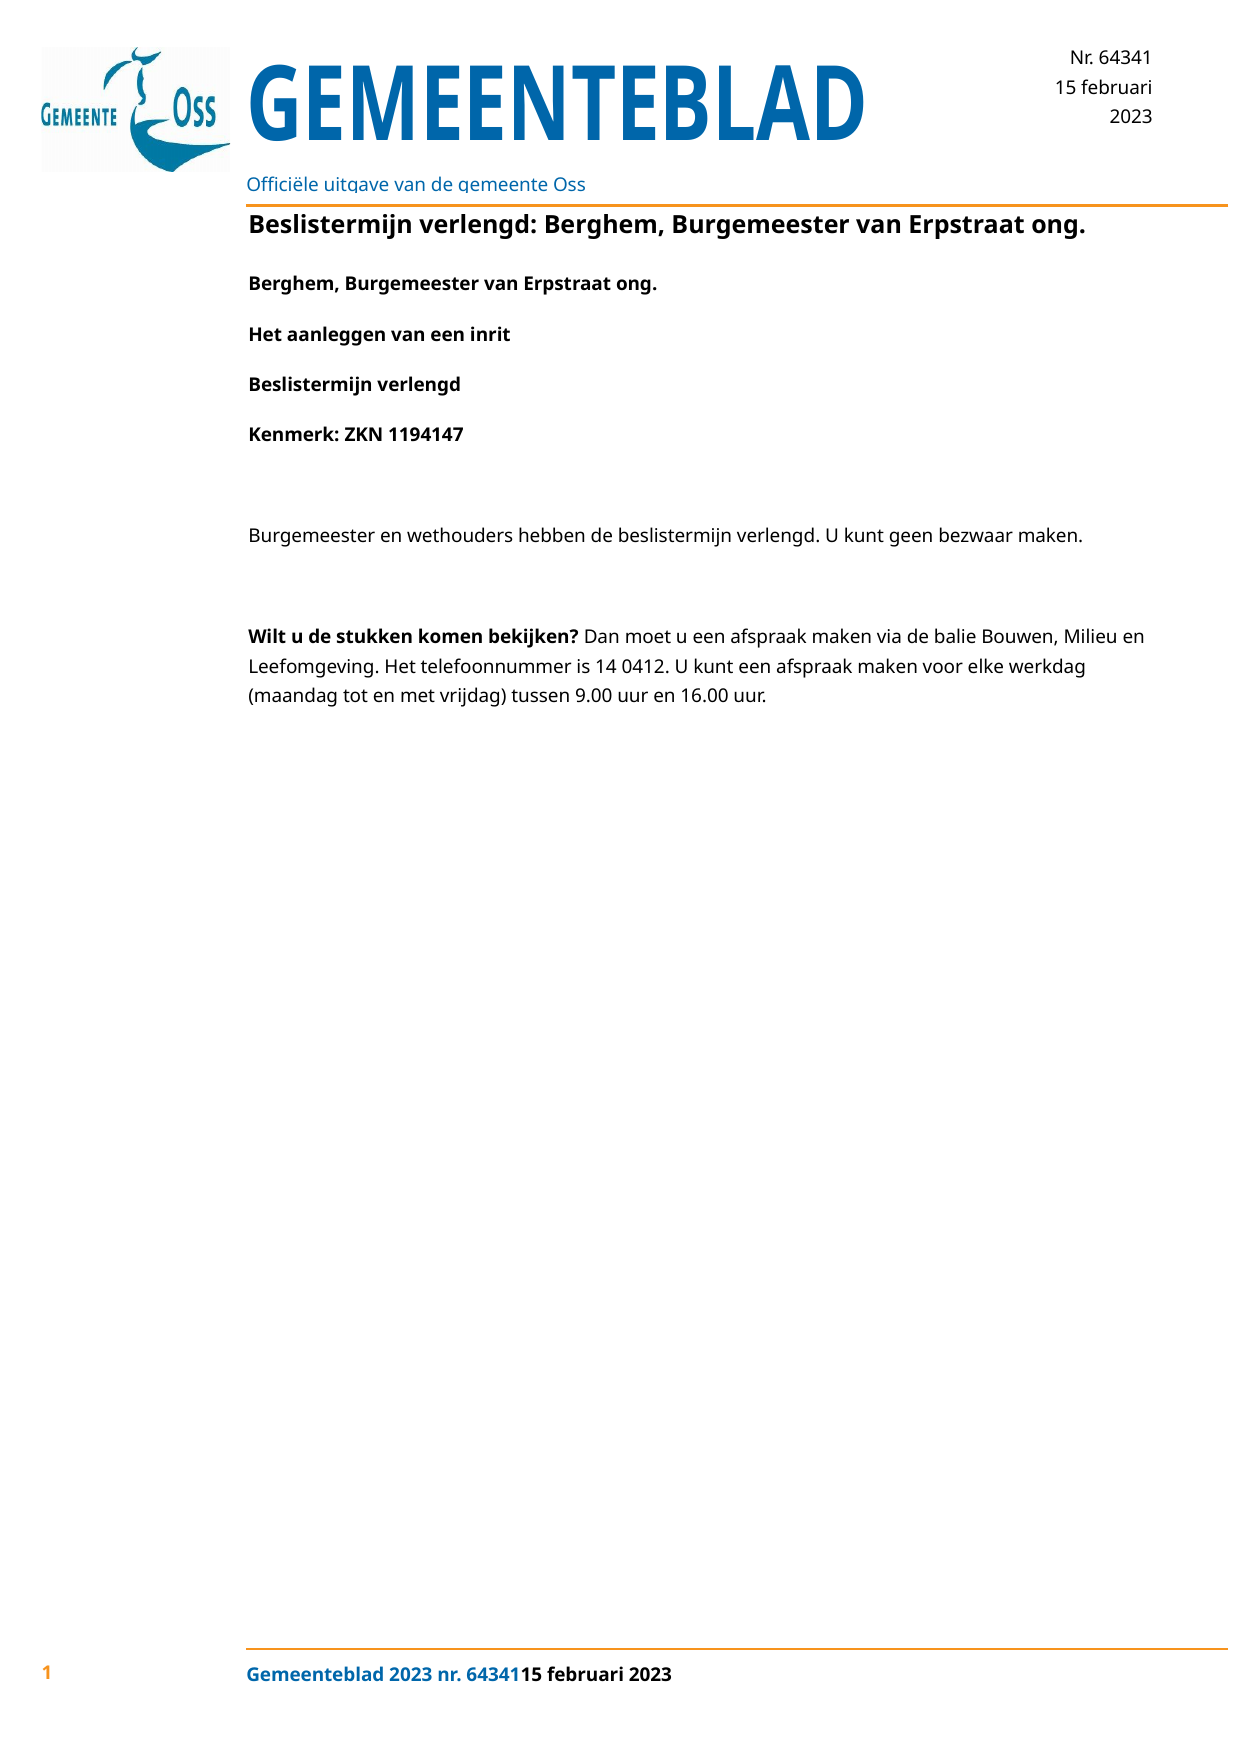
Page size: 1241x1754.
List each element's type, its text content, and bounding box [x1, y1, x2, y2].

text Wilt u de stukken komen bekijken? Dan moet u een afspraak maken via de balie Bouwen, Milieu en Leefomgeving. Het telefoonnummer is 14 0412. U kunt een afspraak maken voor elke werkdag (maandag tot en met vrijdag) tussen 9.00 uur en 16.00 uur. [248, 623, 1152, 708]
text Kenmerk: ZKN 1194147 [248, 422, 1152, 447]
text Het aanleggen van een inrit [248, 321, 1152, 346]
picture [41, 47, 231, 172]
text Berghem, Burgemeester van Erpstraat ong. [248, 270, 1152, 296]
text Beslistermijn verlengd [248, 371, 1152, 397]
text Beslistermijn verlengd: Berghem, Burgemeester van Erpstraat ong. [248, 207, 1152, 241]
text Burgemeester en wethouders hebben de beslistermijn verlengd. U kunt geen bezwaar maken. [248, 522, 1152, 548]
